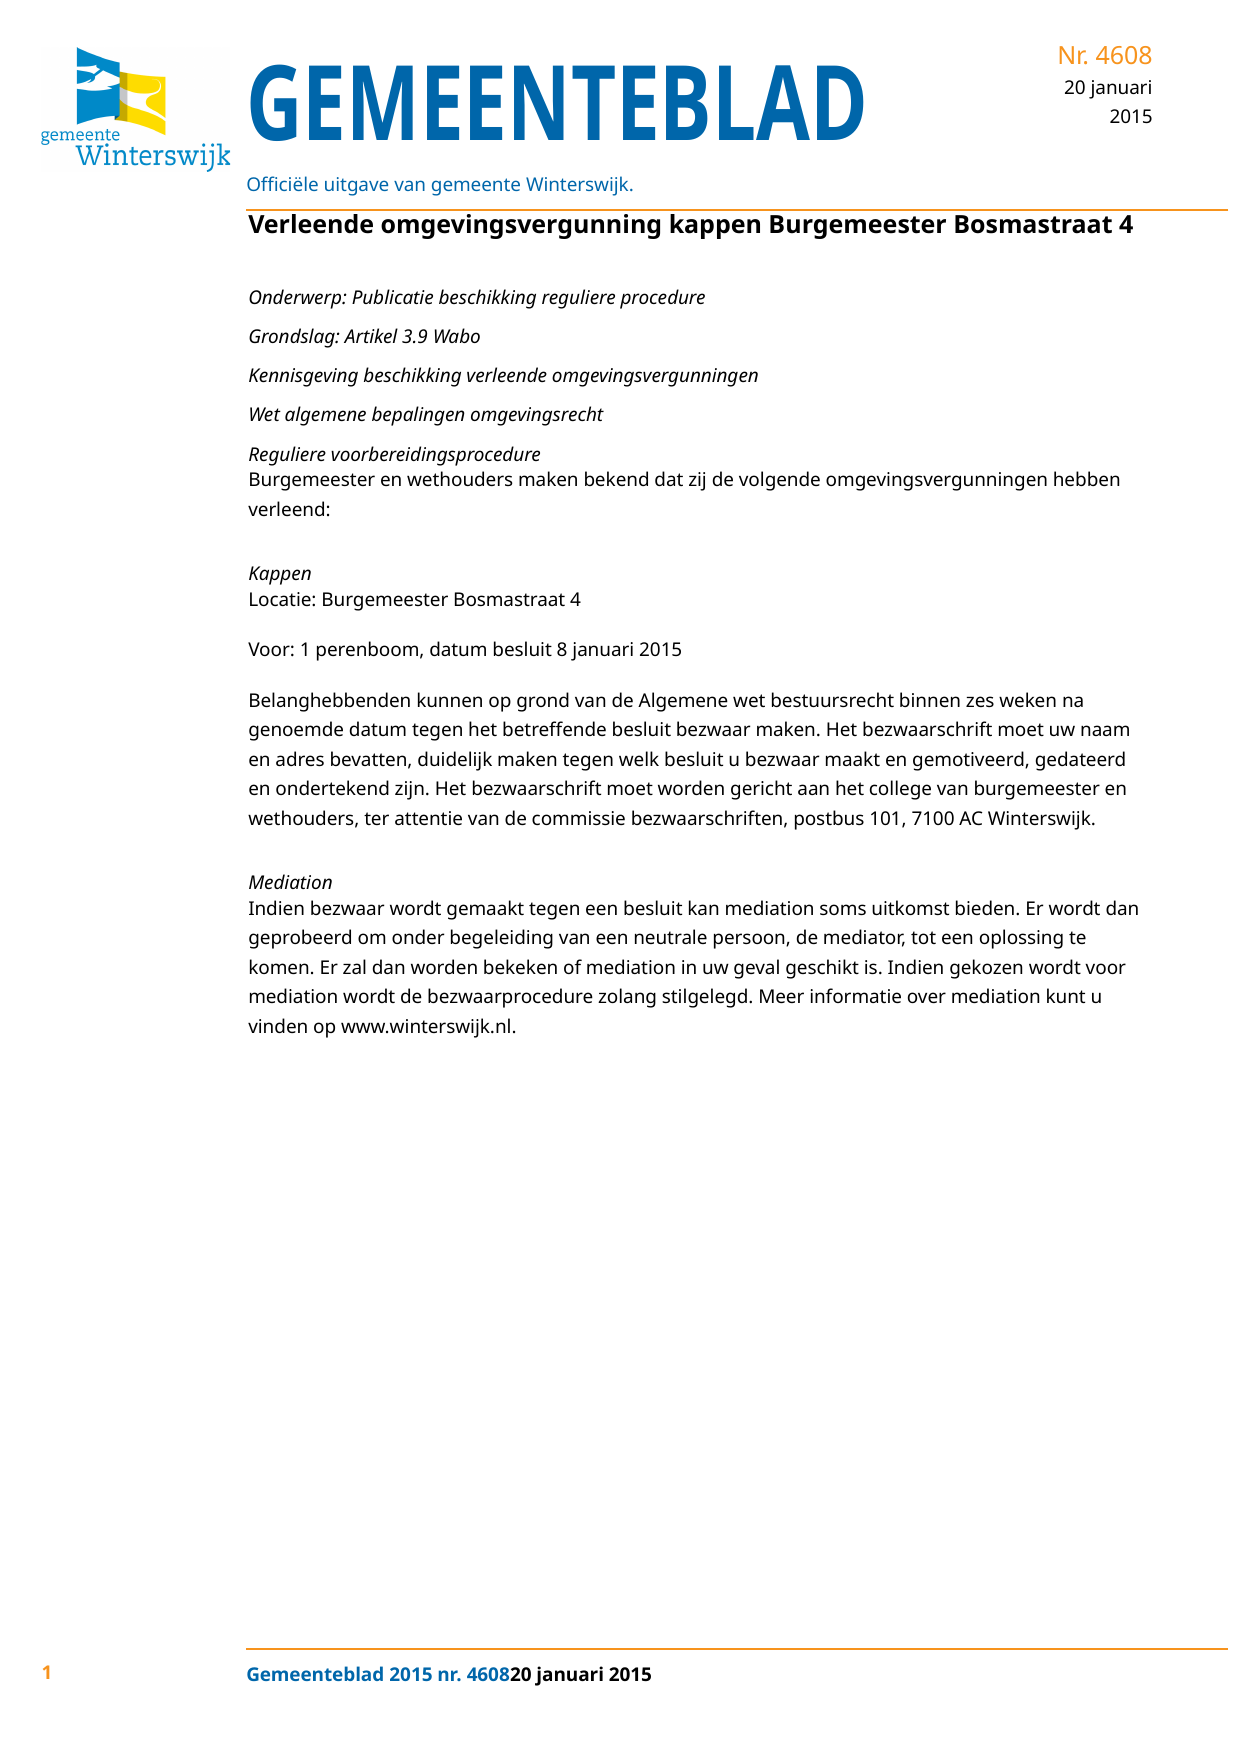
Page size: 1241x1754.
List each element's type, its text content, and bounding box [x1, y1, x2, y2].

text Belanghebbenden kunnen op grond van de Algemene wet bestuursrecht binnen zes weken na genoemde datum tegen het betreffende besluit bezwaar maken. Het bezwaarschrift moet uw naam en adres bevatten, duidelijk maken tegen welk besluit u bezwaar maakt en gemotiveerd, gedateerd en ondertekend zijn. Het bezwaarschrift moet worden gericht aan het college van burgemeester en wethouders, ter attentie van de commissie bezwaarschriften, postbus 101, 7100 AC Winterswijk. [248, 687, 1152, 831]
text Grondslag: Artikel 3.9 Wabo [248, 323, 1152, 349]
text Verleende omgevingsvergunning kappen Burgemeester Bosmastraat 4 [248, 211, 1152, 241]
text Kennisgeving beschikking verleende omgevingsvergunningen [248, 362, 1152, 388]
picture [225, 153, 231, 162]
text Indien bezwaar wordt gemaakt tegen een besluit kan mediation soms uitkomst bieden. Er wordt dan geprobeerd om onder begeleiding van een neutrale persoon, de mediator, tot een oplossing te komen. Er zal dan worden bekeken of mediation in uw geval geschikt is. Indien gekozen wordt voor mediation wordt de bezwaarprocedure zolang stilgelegd. Meer informatie over mediation kunt u vinden op www.winterswijk.nl. [248, 895, 1152, 1039]
text Reguliere voorbereidingsprocedure [248, 441, 1152, 467]
picture [41, 47, 231, 172]
text Kappen [248, 560, 1152, 586]
text Onderwerp: Publicatie beschikking reguliere procedure [248, 284, 1152, 309]
text Mediation [248, 869, 1152, 895]
text Wet algemene bepalingen omgevingsrecht [248, 402, 1152, 427]
text Voor: 1 perenboom, datum besluit 8 januari 2015 [248, 636, 1152, 662]
text Locatie: Burgemeester Bosmastraat 4 [248, 586, 1152, 612]
text Burgemeester en wethouders maken bekend dat zij de volgende omgevingsvergunningen hebben verleend: [248, 467, 1152, 522]
